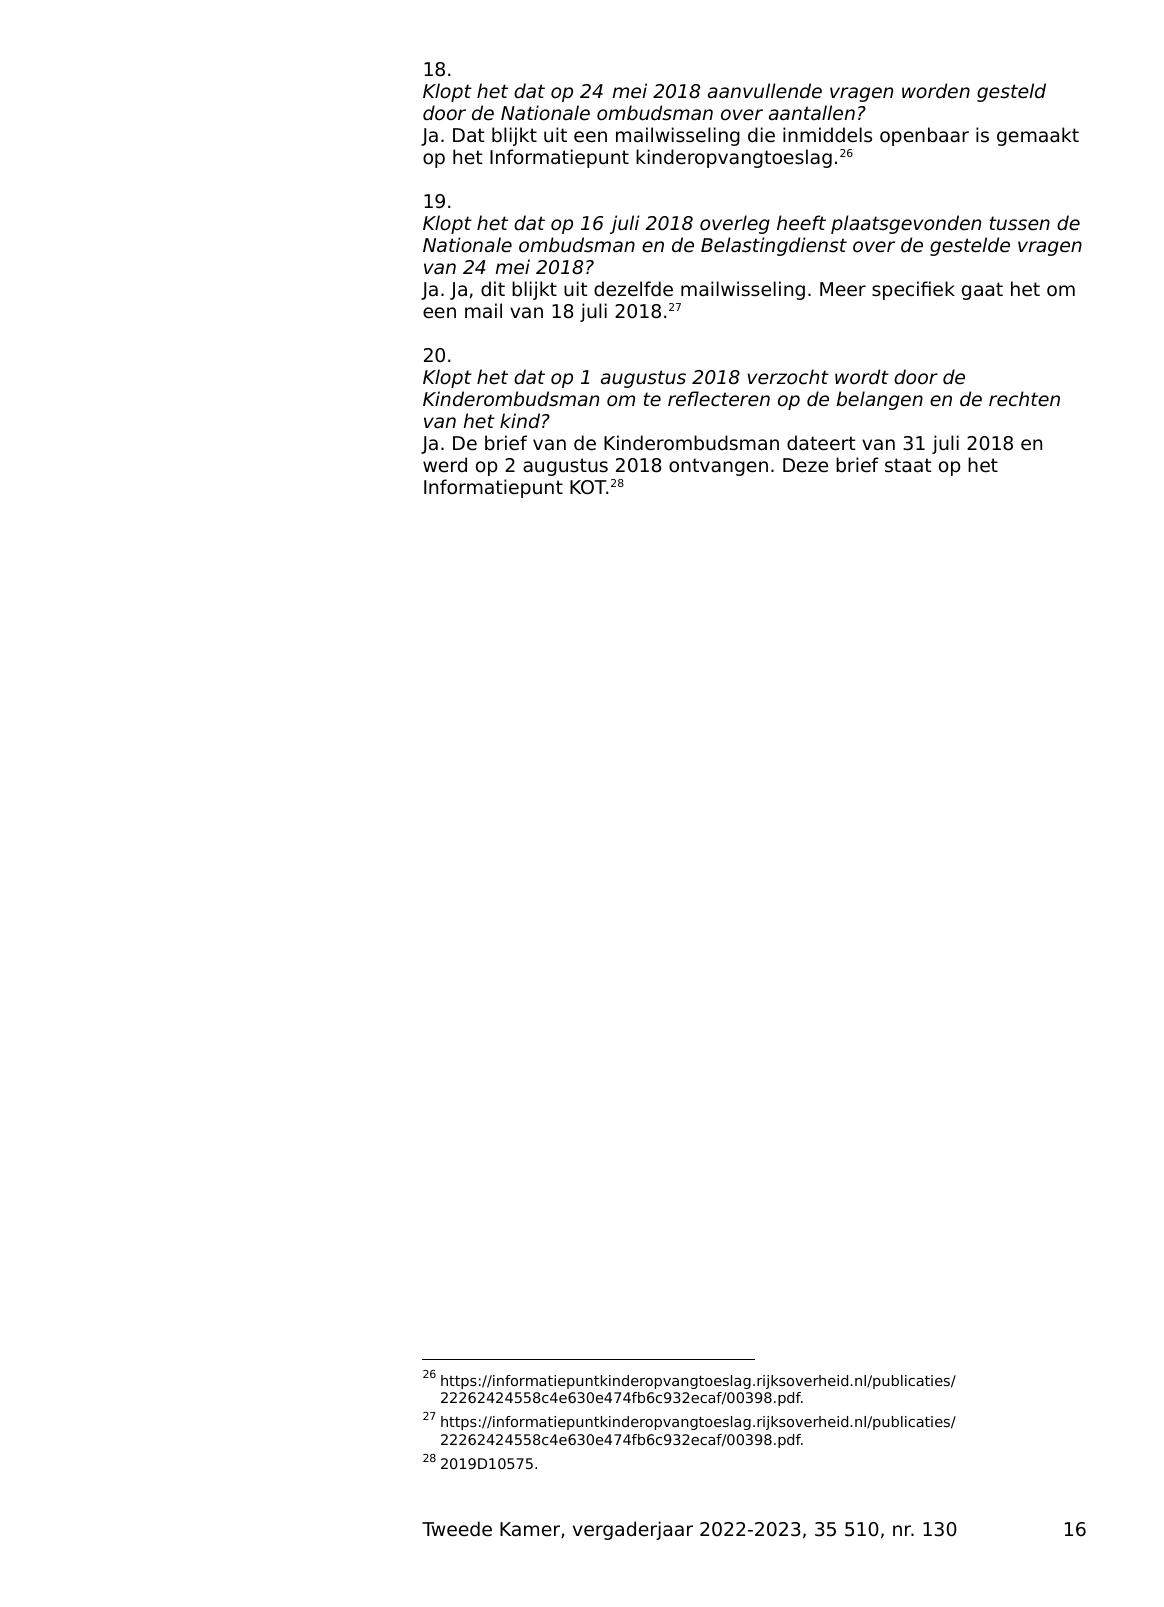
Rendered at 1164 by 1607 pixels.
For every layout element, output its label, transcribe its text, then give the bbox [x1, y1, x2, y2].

text 20. [422, 345, 1087, 367]
text Ja. Ja, dit blijkt uit dezelfde mailwisseling. Meer specifiek gaat het om een mail van 18 juli 2018. [422, 279, 1087, 323]
text Ja. Dat blijkt uit een mailwisseling die inmiddels openbaar is gemaakt op het Informatiepunt kinderopvangtoeslag. [422, 125, 1087, 169]
text 2019D10575. [422, 1452, 1087, 1474]
text https://informatiepuntkinderopvangtoeslag.rijksoverheid.nl/publicaties/22262424558c4e630e474fb6c932ecaf/00398.pdf. [422, 1368, 1087, 1407]
text Klopt het dat op 16 juli 2018 overleg heeft plaatsgevonden tussen de Nationale ombudsman en de Belastingdienst over de gestelde vragen van 24 mei 2018? [422, 213, 1087, 279]
text 19. [422, 191, 1087, 213]
text Ja. De brief van de Kinderombudsman dateert van 31 juli 2018 en werd op 2 augustus 2018 ontvangen. Deze brief staat op het Informatiepunt KOT. [422, 433, 1087, 499]
text 18. [422, 59, 1087, 81]
text Klopt het dat op 24 mei 2018 aanvullende vragen worden gesteld door de Nationale ombudsman over aantallen? [422, 81, 1087, 125]
text https://informatiepuntkinderopvangtoeslag.rijksoverheid.nl/publicaties/22262424558c4e630e474fb6c932ecaf/00398.pdf. [422, 1410, 1087, 1449]
text Klopt het dat op 1 augustus 2018 verzocht wordt door de Kinderombudsman om te reflecteren op de belangen en de rechten van het kind? [422, 367, 1087, 433]
